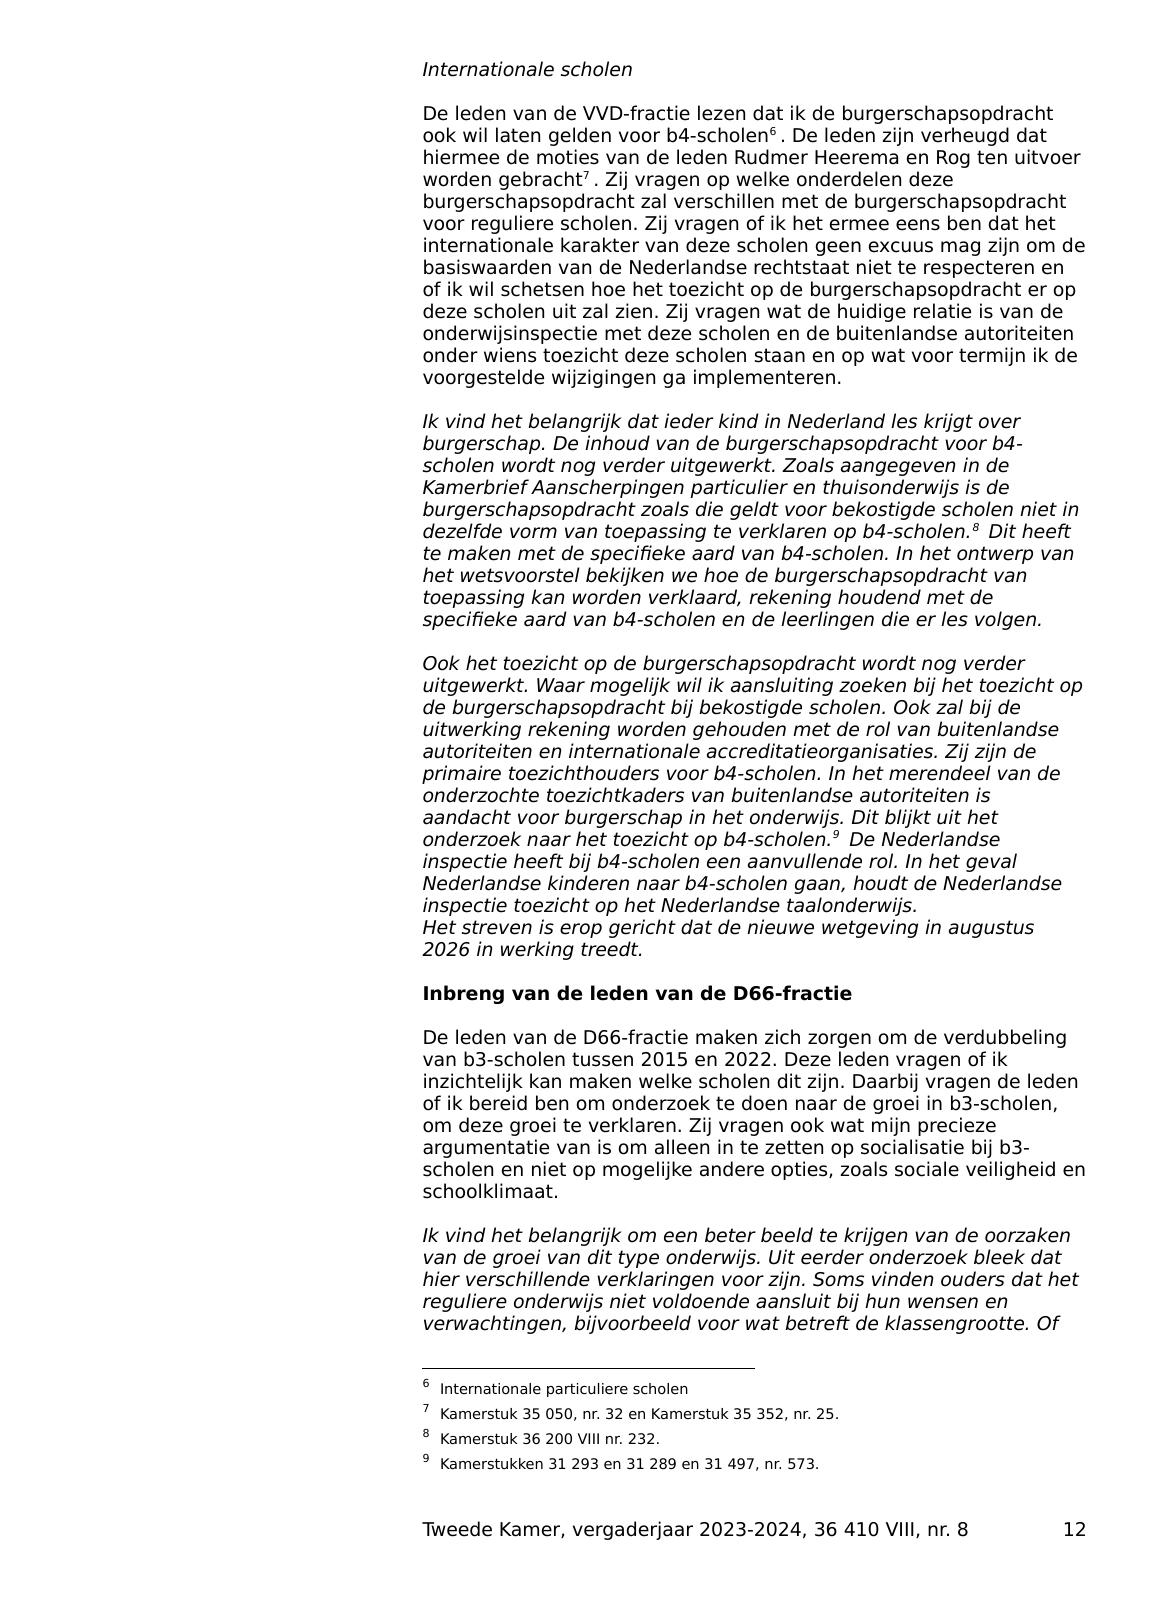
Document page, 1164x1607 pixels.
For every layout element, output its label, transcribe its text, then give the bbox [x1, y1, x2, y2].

text De leden van de VVD-fractie lezen dat ik de burgerschapsopdracht ook wil laten gelden voor b4-scholen. De leden zijn verheugd dat hiermee de moties van de leden Rudmer Heerema en Rog ten uitvoer worden gebracht. Zij vragen op welke onderdelen deze burgerschapsopdracht zal verschillen met de burgerschapsopdracht voor reguliere scholen. Zij vragen of ik het ermee eens ben dat het internationale karakter van deze scholen geen excuus mag zijn om de basiswaarden van de Nederlandse rechtstaat niet te respecteren en of ik wil schetsen hoe het toezicht op de burgerschapsopdracht er op deze scholen uit zal zien. Zij vragen wat de huidige relatie is van de onderwijsinspectie met deze scholen en de buitenlandse autoriteiten onder wiens toezicht deze scholen staan en op wat voor termijn ik de voorgestelde wijzigingen ga implementeren. [422, 103, 1087, 389]
text Het streven is erop gericht dat de nieuwe wetgeving in augustus 2026 in werking treedt. [422, 917, 1087, 961]
text Kamerstuk 35 050, nr. 32 en Kamerstuk 35 352, nr. 25. [422, 1402, 1087, 1424]
text Ook het toezicht op de burgerschapsopdracht wordt nog verder uitgewerkt. Waar mogelijk wil ik aansluiting zoeken bij het toezicht op de burgerschapsopdracht bij bekostigde scholen. Ook zal bij de uitwerking rekening worden gehouden met de rol van buitenlandse autoriteiten en internationale accreditatieorganisaties. Zij zijn de primaire toezichthouders voor b4-scholen. In het merendeel van de onderzochte toezichtkaders van buitenlandse autoriteiten is aandacht voor burgerschap in het onderwijs. Dit blijkt uit het onderzoek naar het toezicht op b4-scholen. De Nederlandse inspectie heeft bij b4-scholen een aanvullende rol. In het geval Nederlandse kinderen naar b4-scholen gaan, houdt de Nederlandse inspectie toezicht op het Nederlandse taalonderwijs. [422, 653, 1087, 917]
text Internationale particuliere scholen [422, 1377, 1087, 1399]
text Kamerstukken 31 293 en 31 289 en 31 497, nr. 573. [422, 1452, 1087, 1474]
subtitle Inbreng van de leden van de D66-fractie [422, 983, 1087, 1005]
text De leden van de D66-fractie maken zich zorgen om de verdubbeling van b3-scholen tussen 2015 en 2022. Deze leden vragen of ik inzichtelijk kan maken welke scholen dit zijn. Daarbij vragen de leden of ik bereid ben om onderzoek te doen naar de groei in b3-scholen, om deze groei te verklaren. Zij vragen ook wat mijn precieze argumentatie van is om alleen in te zetten op socialisatie bij b3-scholen en niet op mogelijke andere opties, zoals sociale veiligheid en schoolklimaat. [422, 1027, 1087, 1203]
subtitle Internationale scholen [422, 59, 1087, 81]
text Ik vind het belangrijk dat ieder kind in Nederland les krijgt over burgerschap. De inhoud van de burgerschapsopdracht voor b4-scholen wordt nog verder uitgewerkt. Zoals aangegeven in de Kamerbrief Aanscherpingen particulier en thuisonderwijs is de burgerschapsopdracht zoals die geldt voor bekostigde scholen niet in dezelfde vorm van toepassing te verklaren op b4-scholen. Dit heeft te maken met de specifieke aard van b4-scholen. In het ontwerp van het wetsvoorstel bekijken we hoe de burgerschapsopdracht van toepassing kan worden verklaard, rekening houdend met de specifieke aard van b4-scholen en de leerlingen die er les volgen. [422, 411, 1087, 631]
text Kamerstuk 36 200 VIII nr. 232. [422, 1427, 1087, 1449]
text Ik vind het belangrijk om een beter beeld te krijgen van de oorzaken van de groei van dit type onderwijs. Uit eerder onderzoek bleek dat hier verschillende verklaringen voor zijn. Soms vinden ouders dat het reguliere onderwijs niet voldoende aansluit bij hun wensen en verwachtingen, bijvoorbeeld voor wat betreft de klassengrootte. Of [422, 1225, 1087, 1335]
